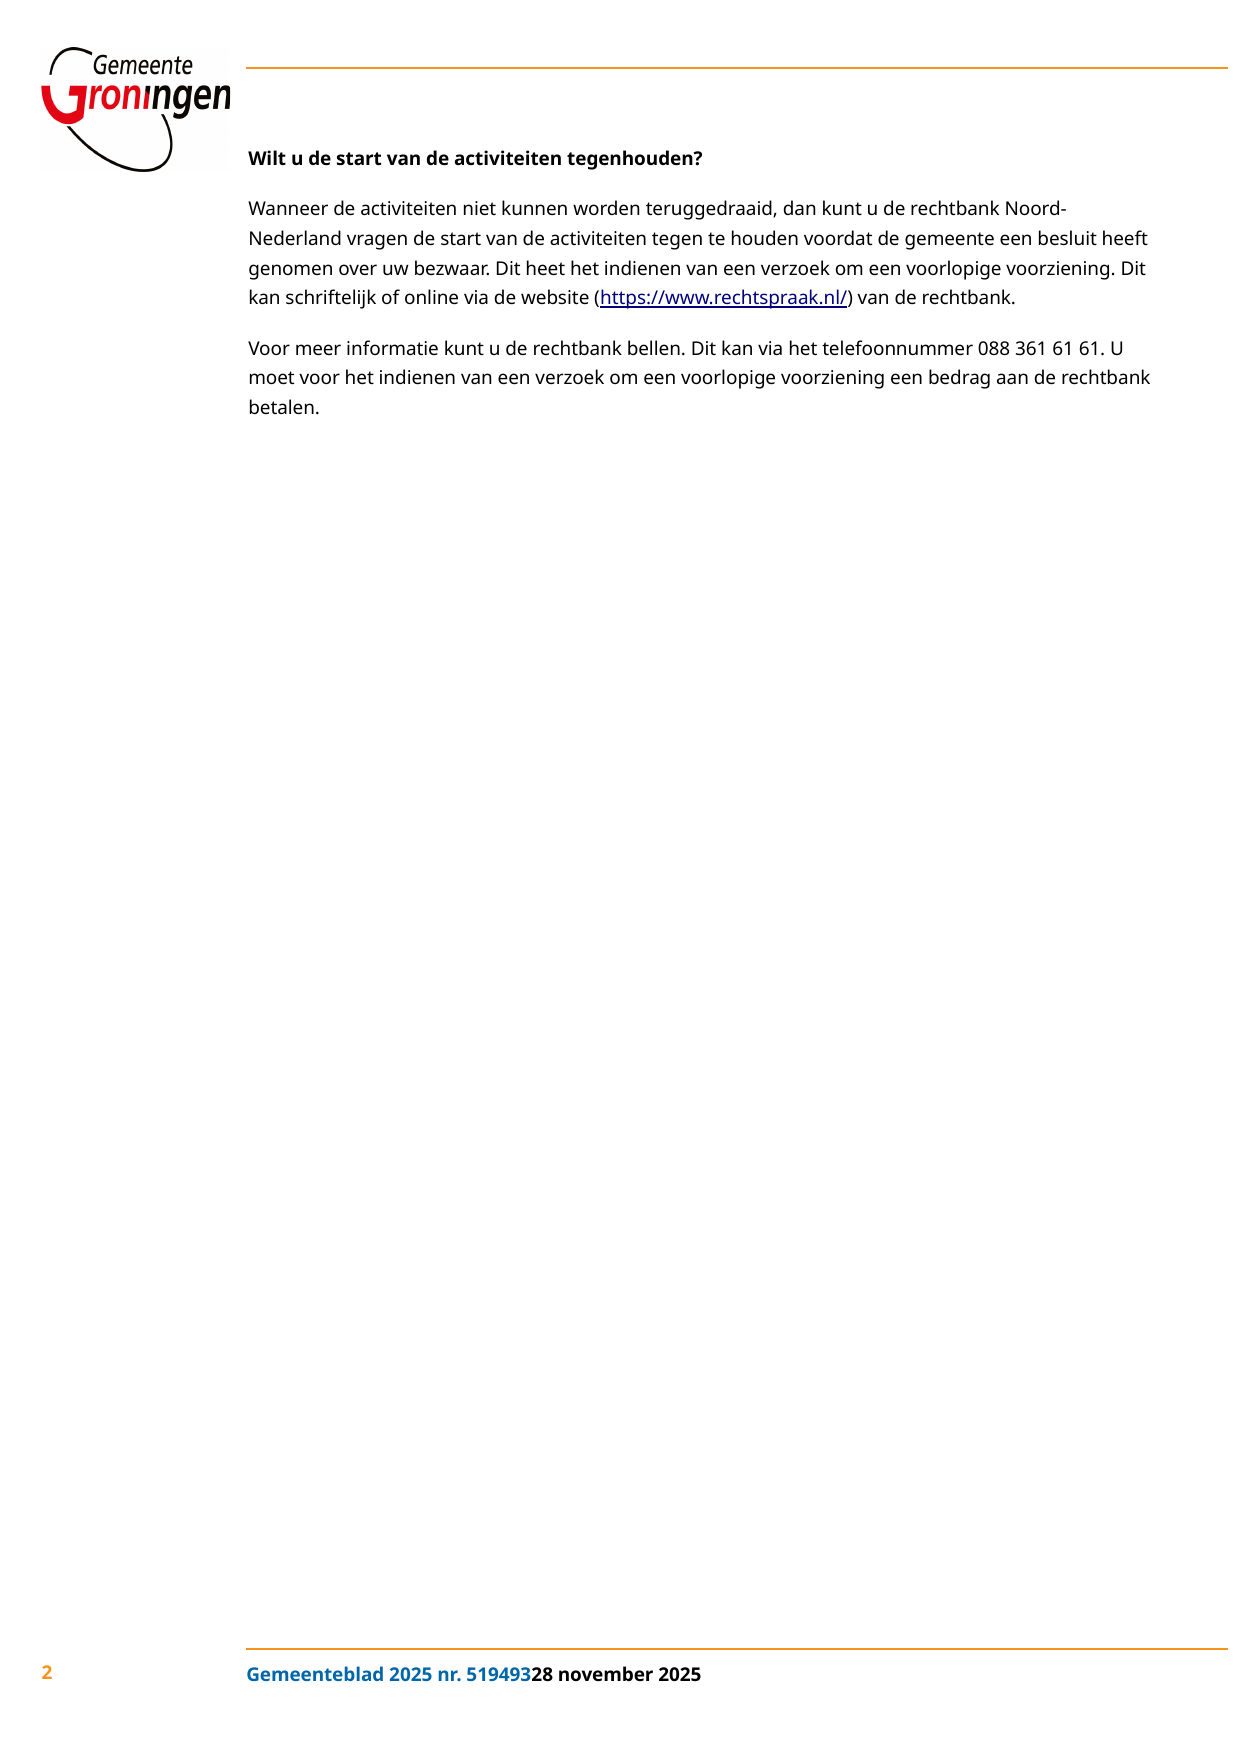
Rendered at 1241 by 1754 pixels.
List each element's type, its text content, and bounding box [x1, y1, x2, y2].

text Wilt u de start van de activiteiten tegenhouden? [248, 145, 1152, 171]
text Voor meer informatie kunt u de rechtbank bellen. Dit kan via het telefoonnummer 088 361 61 61. U moet voor het indienen van een verzoek om een voorlopige voorziening een bedrag aan de rechtbank betalen. [248, 335, 1152, 420]
text Wanneer de activiteiten niet kunnen worden teruggedraaid, dan kunt u de rechtbank Noord-Nederland vragen de start van de activiteiten tegen te houden voordat de gemeente een besluit heeft genomen over uw bezwaar. Dit heet het indienen van een verzoek om een voorlopige voorziening. Dit kan schriftelijk of online via de website (https://www.rechtspraak.nl/) van de rechtbank. [248, 196, 1152, 310]
picture [41, 47, 231, 172]
